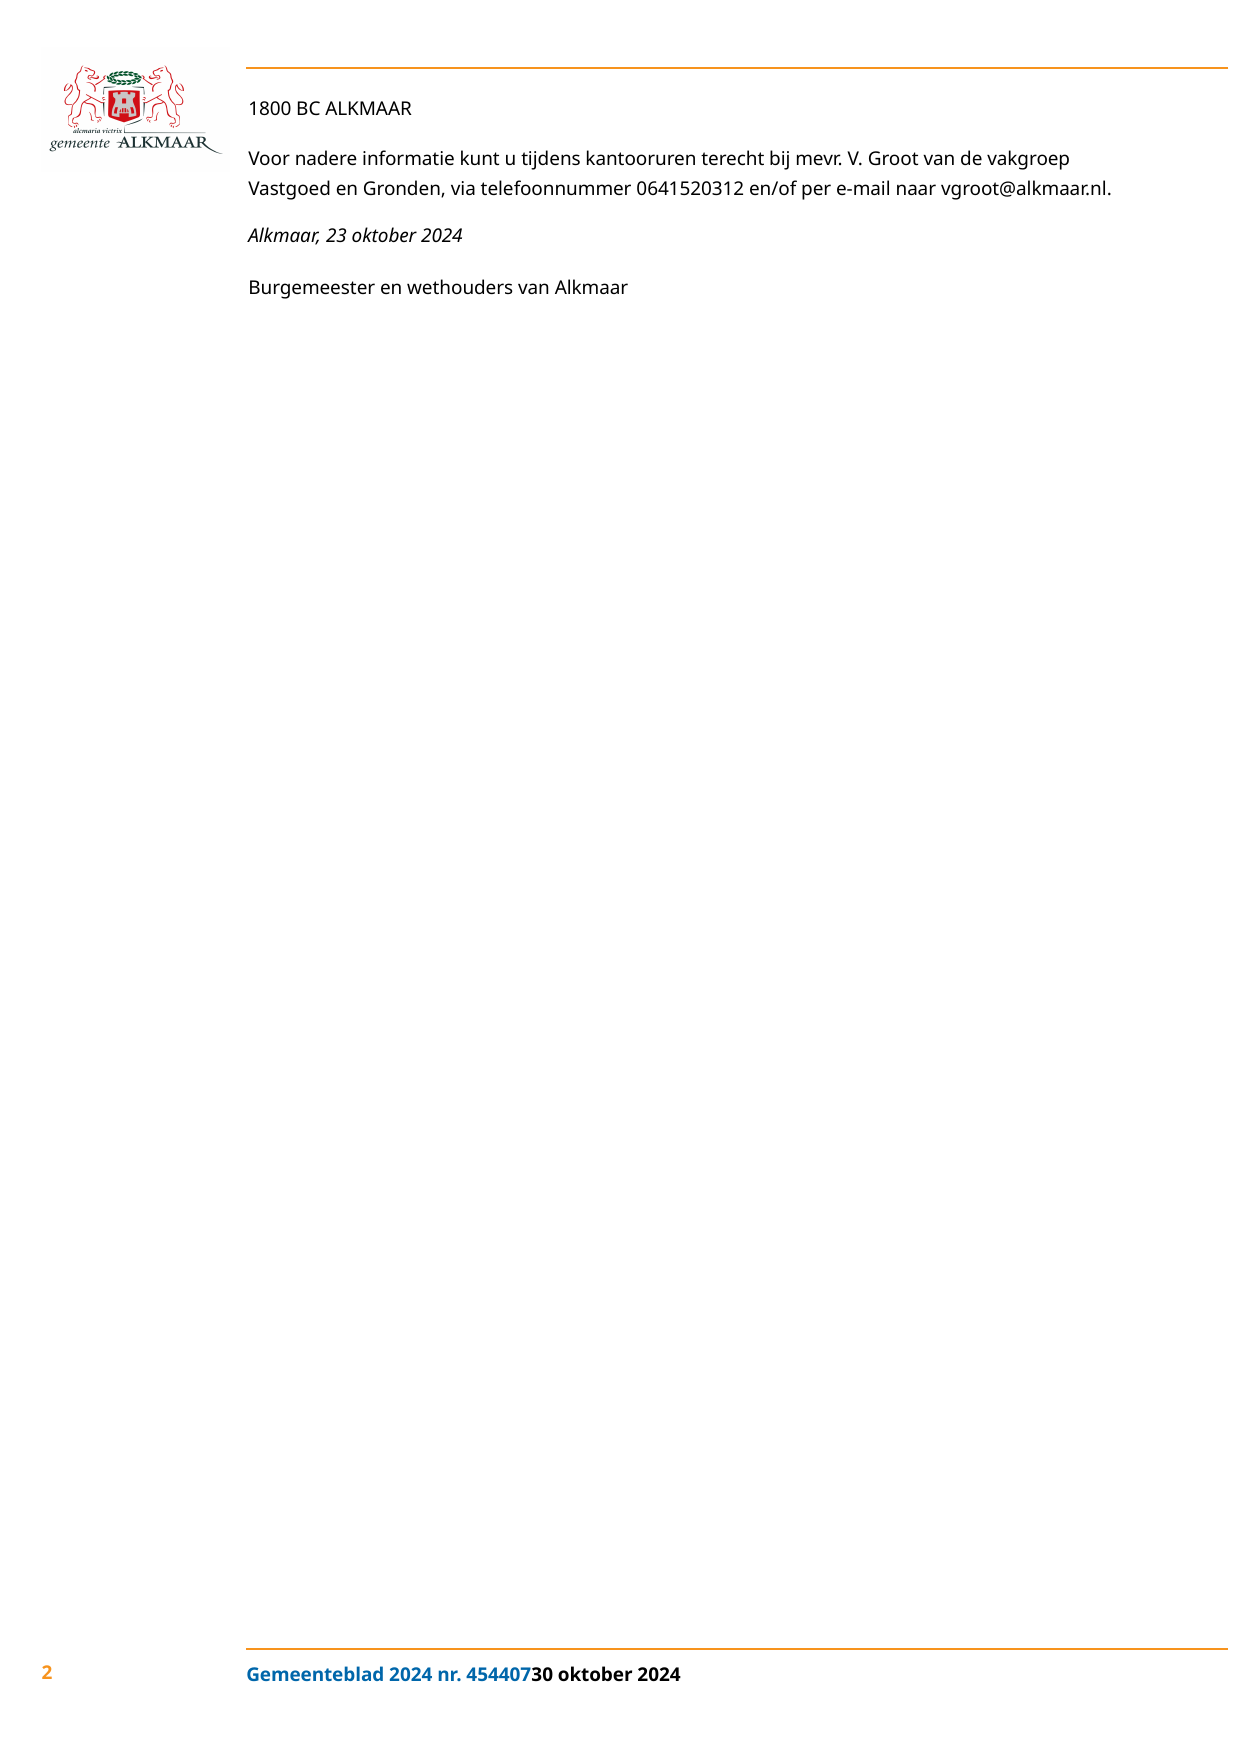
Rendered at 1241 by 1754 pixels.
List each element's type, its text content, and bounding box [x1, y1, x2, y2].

text 1800 BC ALKMAAR [248, 95, 1152, 121]
text Burgemeester en wethouders van Alkmaar [248, 274, 1152, 300]
text Voor nadere informatie kunt u tijdens kantooruren terecht bij mevr. V. Groot van de vakgroep Vastgoed en Gronden, via telefoonnummer 0641520312 en/of per e-mail naar vgroot@alkmaar.nl. [248, 145, 1152, 201]
text Alkmaar, 23 oktober 2024 [248, 223, 1152, 248]
picture [41, 47, 231, 172]
